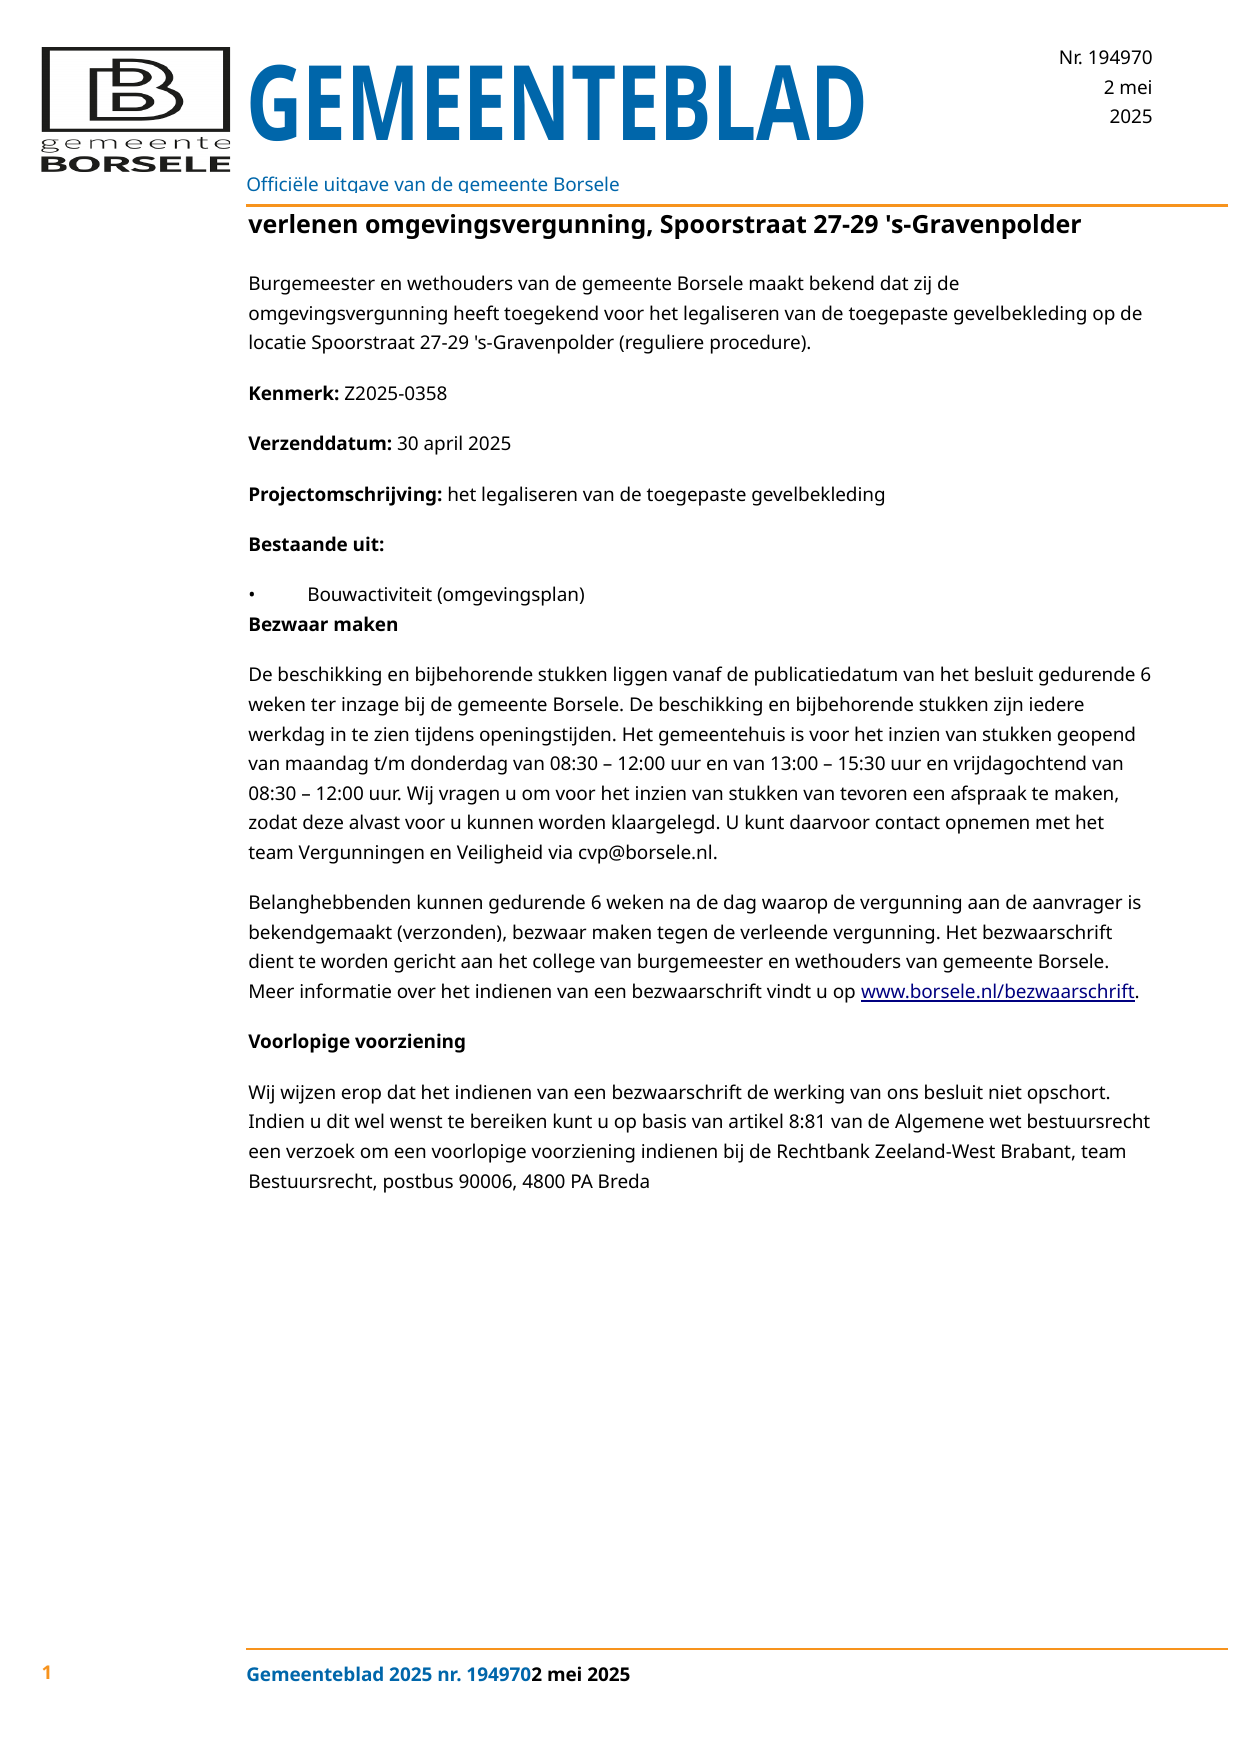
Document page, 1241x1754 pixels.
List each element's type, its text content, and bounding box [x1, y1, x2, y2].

text Bestaande uit: [248, 531, 1152, 557]
text verlenen omgevingsvergunning, Spoorstraat 27-29 's-Gravenpolder [248, 207, 1152, 241]
text Verzenddatum: 30 april 2025 [248, 430, 1152, 456]
text De beschikking en bijbehorende stukken liggen vanaf de publicatiedatum van het besluit gedurende 6 weken ter inzage bij de gemeente Borsele. De beschikking en bijbehorende stukken zijn iedere werkdag in te zien tijdens openingstijden. Het gemeentehuis is voor het inzien van stukken geopend van maandag t/m donderdag van 08:30 – 12:00 uur en van 13:00 – 15:30 uur en vrijdagochtend van 08:30 – 12:00 uur. Wij vragen u om voor het inzien van stukken van tevoren een afspraak te maken, zodat deze alvast voor u kunnen worden klaargelegd. U kunt daarvoor contact opnemen met het team Vergunningen en Veiligheid via cvp@borsele.nl. [248, 662, 1152, 865]
text Projectomschrijving: het legaliseren van de toegepaste gevelbekleding [248, 481, 1152, 506]
picture [41, 47, 231, 172]
text Belanghebbenden kunnen gedurende 6 weken na de dag waarop de vergunning aan de aanvrager is bekendgemaakt (verzonden), bezwaar maken tegen de verleende vergunning. Het bezwaarschrift dient te worden gericht aan het college van burgemeester en wethouders van gemeente Borsele. Meer informatie over het indienen van een bezwaarschrift vindt u op www.borsele.nl/bezwaarschrift. [248, 889, 1152, 1004]
text Kenmerk: Z2025-0358 [248, 380, 1152, 406]
text Burgemeester en wethouders van de gemeente Borsele maakt bekend dat zij de omgevingsvergunning heeft toegekend voor het legaliseren van de toegepaste gevelbekleding op de locatie Spoorstraat 27-29 's-Gravenpolder (reguliere procedure). [248, 270, 1152, 355]
text Voorlopige voorziening [248, 1029, 1152, 1054]
text Wij wijzen erop dat het indienen van een bezwaarschrift de werking van ons besluit niet opschort. Indien u dit wel wenst te bereiken kunt u op basis van artikel 8:81 van de Algemene wet bestuursrecht een verzoek om een voorlopige voorziening indienen bij de Rechtbank Zeeland-West Brabant, team Bestuursrecht, postbus 90006, 4800 PA Breda [248, 1079, 1152, 1193]
text Bezwaar maken [248, 611, 1152, 637]
list Bouwactiviteit (omgevingsplan) [248, 582, 1152, 607]
